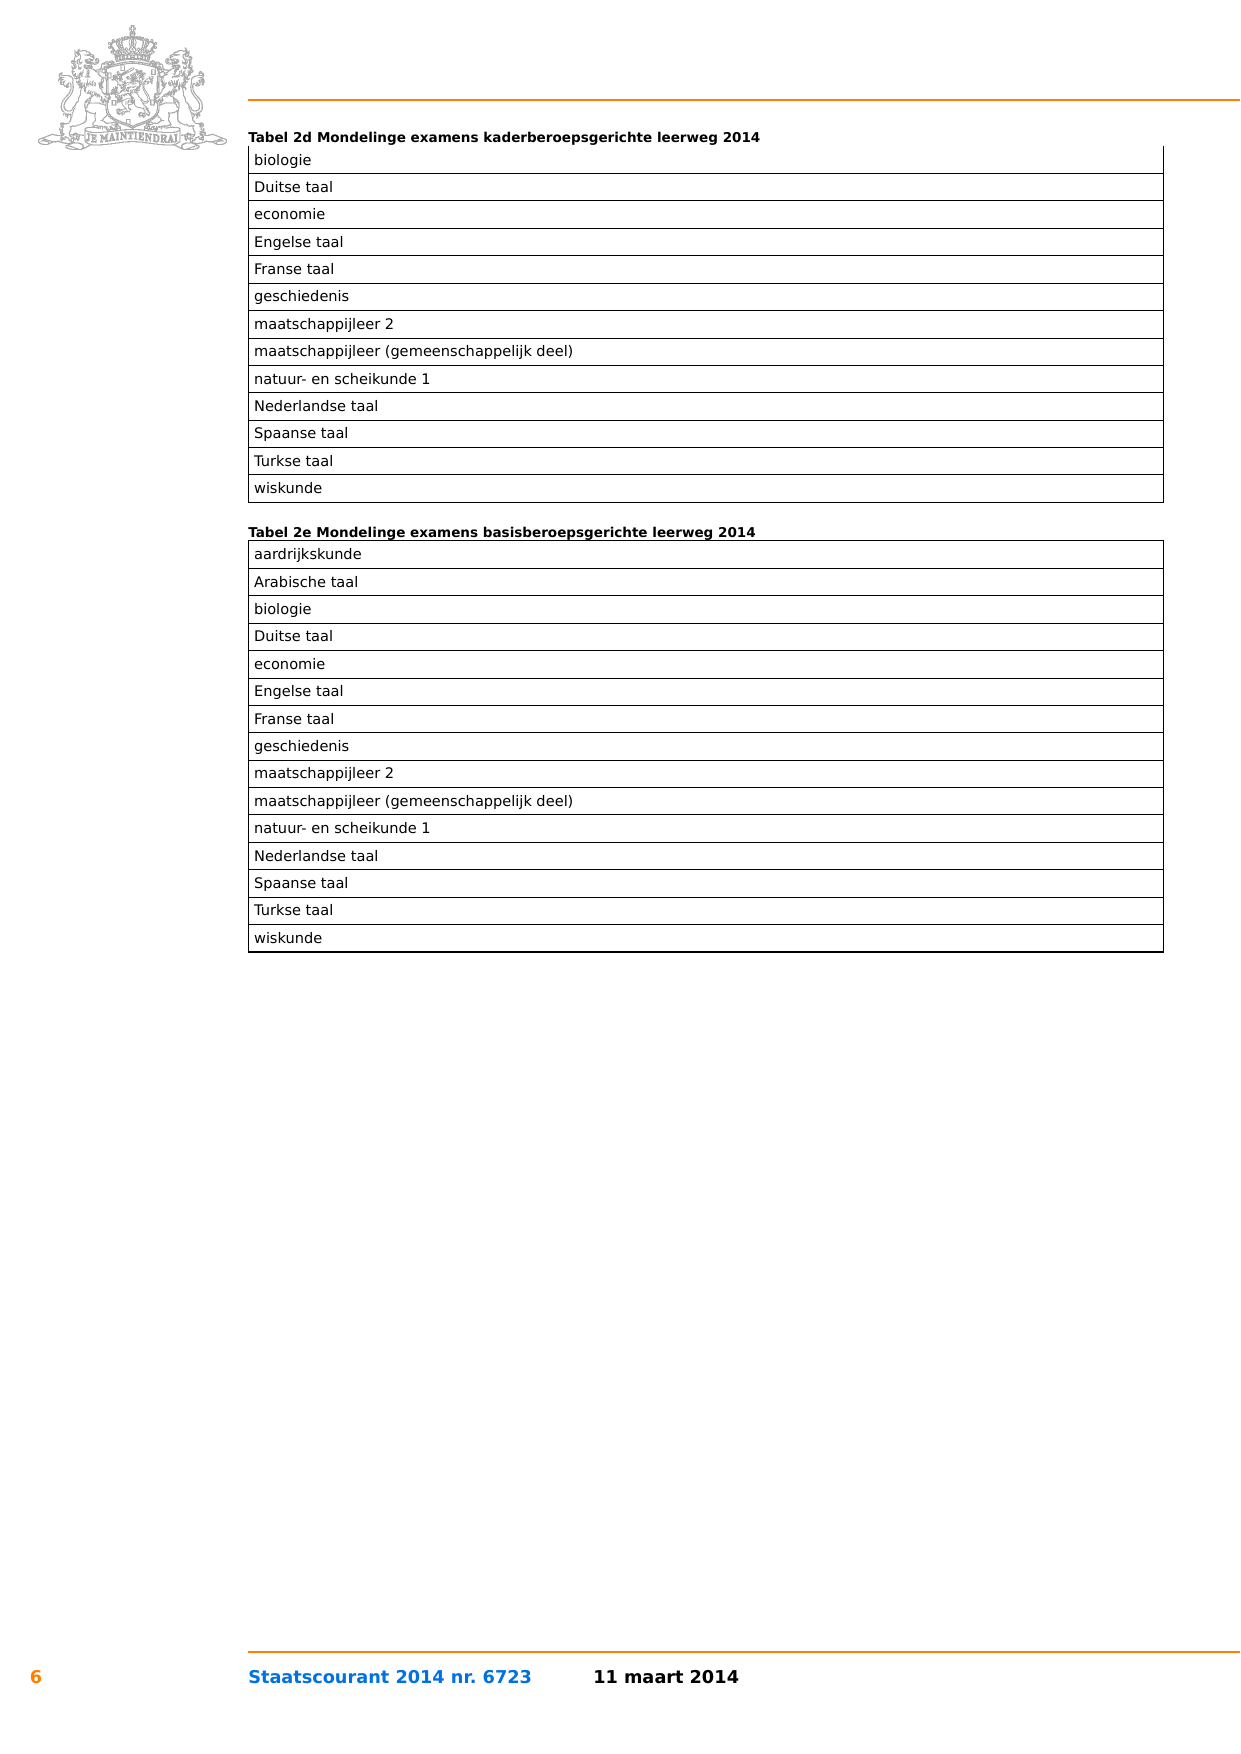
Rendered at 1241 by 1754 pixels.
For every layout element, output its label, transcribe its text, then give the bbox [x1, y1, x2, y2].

table_cell Engelse taal [249, 229, 1163, 255]
table_cell maatschappijleer (gemeenschappelijk deel) [249, 788, 1163, 814]
table_cell biologie [249, 146, 1163, 173]
table_cell Spaanse taal [249, 870, 1163, 897]
table_cell aardrijkskunde [249, 541, 1163, 568]
table_cell natuur- en scheikunde 1 [249, 366, 1163, 392]
table_cell Turkse taal [249, 898, 1163, 924]
table_header Tabel 2e Mondelinge examens basisberoepsgerichte leerweg 2014 [248, 525, 1163, 540]
table_cell biologie [249, 596, 1163, 623]
table_cell maatschappijleer 2 [249, 761, 1163, 787]
table_cell wiskunde [249, 475, 1163, 502]
table_cell Franse taal [249, 706, 1163, 732]
table_cell geschiedenis [249, 733, 1163, 759]
table_cell economie [249, 201, 1163, 228]
table_cell Engelse taal [249, 679, 1163, 705]
table_cell Duitse taal [249, 624, 1163, 650]
table_header Tabel 2d Mondelinge examens kaderberoepsgerichte leerweg 2014 [248, 130, 1163, 146]
table_cell Nederlandse taal [249, 843, 1163, 869]
table_cell Spaanse taal [249, 421, 1163, 447]
table_cell maatschappijleer (gemeenschappelijk deel) [249, 339, 1163, 365]
table_cell wiskunde [249, 925, 1163, 951]
picture [38, 25, 227, 150]
table_cell Franse taal [249, 256, 1163, 283]
table_cell economie [249, 651, 1163, 677]
table_cell maatschappijleer 2 [249, 311, 1163, 337]
table_cell Arabische taal [249, 569, 1163, 595]
table_cell Duitse taal [249, 174, 1163, 200]
table_cell Turkse taal [249, 448, 1163, 474]
table_cell Nederlandse taal [249, 393, 1163, 419]
table_cell geschiedenis [249, 284, 1163, 310]
table_cell natuur- en scheikunde 1 [249, 815, 1163, 842]
